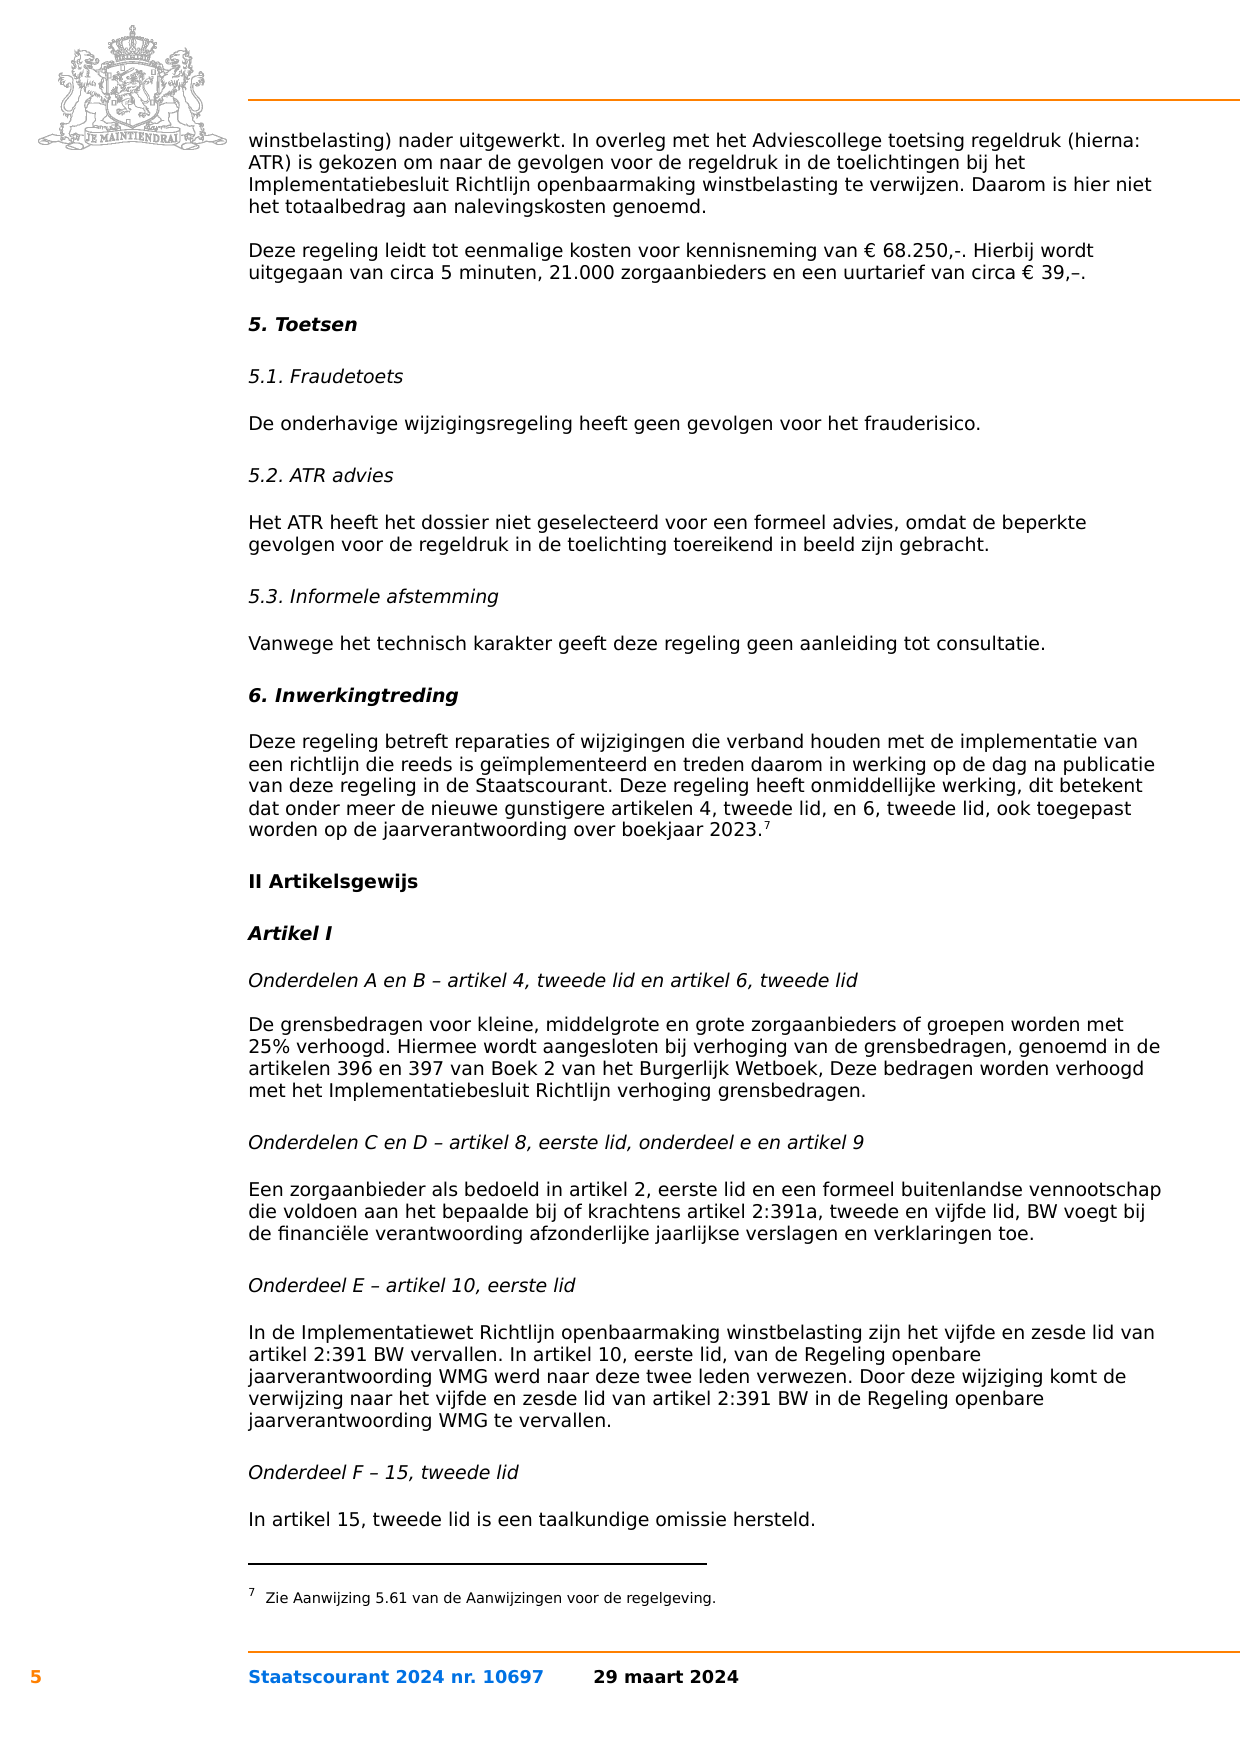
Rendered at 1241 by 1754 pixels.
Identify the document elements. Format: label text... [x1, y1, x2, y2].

text In artikel 15, tweede lid is een taalkundige omissie hersteld. [248, 1509, 1163, 1531]
picture [38, 25, 227, 150]
subtitle II Artikelsgewijs [248, 871, 1163, 893]
subtitle Onderdeel F – 15, tweede lid [248, 1462, 1163, 1484]
text Het ATR heeft het dossier niet geselecteerd voor een formeel advies, omdat de beperkte gevolgen voor de regeldruk in de toelichting toereikend in beeld zijn gebracht. [248, 512, 1163, 556]
text In de Implementatiewet Richtlijn openbaarmaking winstbelasting zijn het vijfde en zesde lid van artikel 2:391 BW vervallen. In artikel 10, eerste lid, van de Regeling openbare jaarverantwoording WMG werd naar deze twee leden verwezen. Door deze wijziging komt de verwijzing naar het vijfde en zesde lid van artikel 2:391 BW in de Regeling openbare jaarverantwoording WMG te vervallen. [248, 1322, 1163, 1432]
subtitle 5.1. Fraudetoets [248, 366, 1163, 388]
text De grensbedragen voor kleine, middelgrote en grote zorgaanbieders of groepen worden met 25% verhoogd. Hiermee wordt aangesloten bij verhoging van de grensbedragen, genoemd in de artikelen 396 en 397 van Boek 2 van het Burgerlijk Wetboek, Deze bedragen worden verhoogd met het Implementatiebesluit Richtlijn verhoging grensbedragen. [248, 1014, 1163, 1102]
subtitle 5.2. ATR advies [248, 464, 1163, 487]
text De onderhavige wijzigingsregeling heeft geen gevolgen voor het frauderisico. [248, 413, 1163, 434]
subtitle Onderdelen C en D – artikel 8, eerste lid, onderdeel e en artikel 9 [248, 1132, 1163, 1154]
text Deze regeling betreft reparaties of wijzigingen die verband houden met de implementatie van een richtlijn die reeds is geïmplementeerd en treden daarom in werking op de dag na publicatie van deze regeling in de Staatscourant. Deze regeling heeft onmiddellijke werking, dit betekent dat onder meer de nieuwe gunstigere artikelen 4, tweede lid, en 6, tweede lid, ook toegepast worden op de jaarverantwoording over boekjaar 2023. [248, 731, 1163, 841]
subtitle Onderdeel E – artikel 10, eerste lid [248, 1275, 1163, 1297]
subtitle 5.3. Informele afstemming [248, 586, 1163, 607]
text Onderdelen A en B – artikel 4, tweede lid en artikel 6, tweede lid [248, 970, 1163, 992]
subtitle Artikel I [248, 923, 1163, 945]
text Vanwege het technisch karakter geeft deze regeling geen aanleiding tot consultatie. [248, 632, 1163, 654]
text Een zorgaanbieder als bedoeld in artikel 2, eerste lid en een formeel buitenlandse vennootschap die voldoen aan het bepaalde bij of krachtens artikel 2:391a, tweede en vijfde lid, BW voegt bij de financiële verantwoording afzonderlijke jaarlijkse verslagen en verklaringen toe. [248, 1179, 1163, 1245]
subtitle 5. Toetsen [248, 314, 1163, 336]
text Zie Aanwijzing 5.61 van de Aanwijzingen voor de regelgeving. [248, 1586, 1163, 1608]
text winstbelasting) nader uitgewerkt. In overleg met het Adviescollege toetsing regeldruk (hierna: ATR) is gekozen om naar de gevolgen voor de regeldruk in de toelichtingen bij het Implementatiebesluit Richtlijn openbaarmaking winstbelasting te verwijzen. Daarom is hier niet het totaalbedrag aan nalevingskosten genoemd. [248, 130, 1163, 218]
subtitle 6. Inwerkingtreding [248, 684, 1163, 706]
text Deze regeling leidt tot eenmalige kosten voor kennisneming van € 68.250,-. Hierbij wordt uitgegaan van circa 5 minuten, 21.000 zorgaanbieders en een uurtarief van circa € 39,–. [248, 240, 1163, 284]
